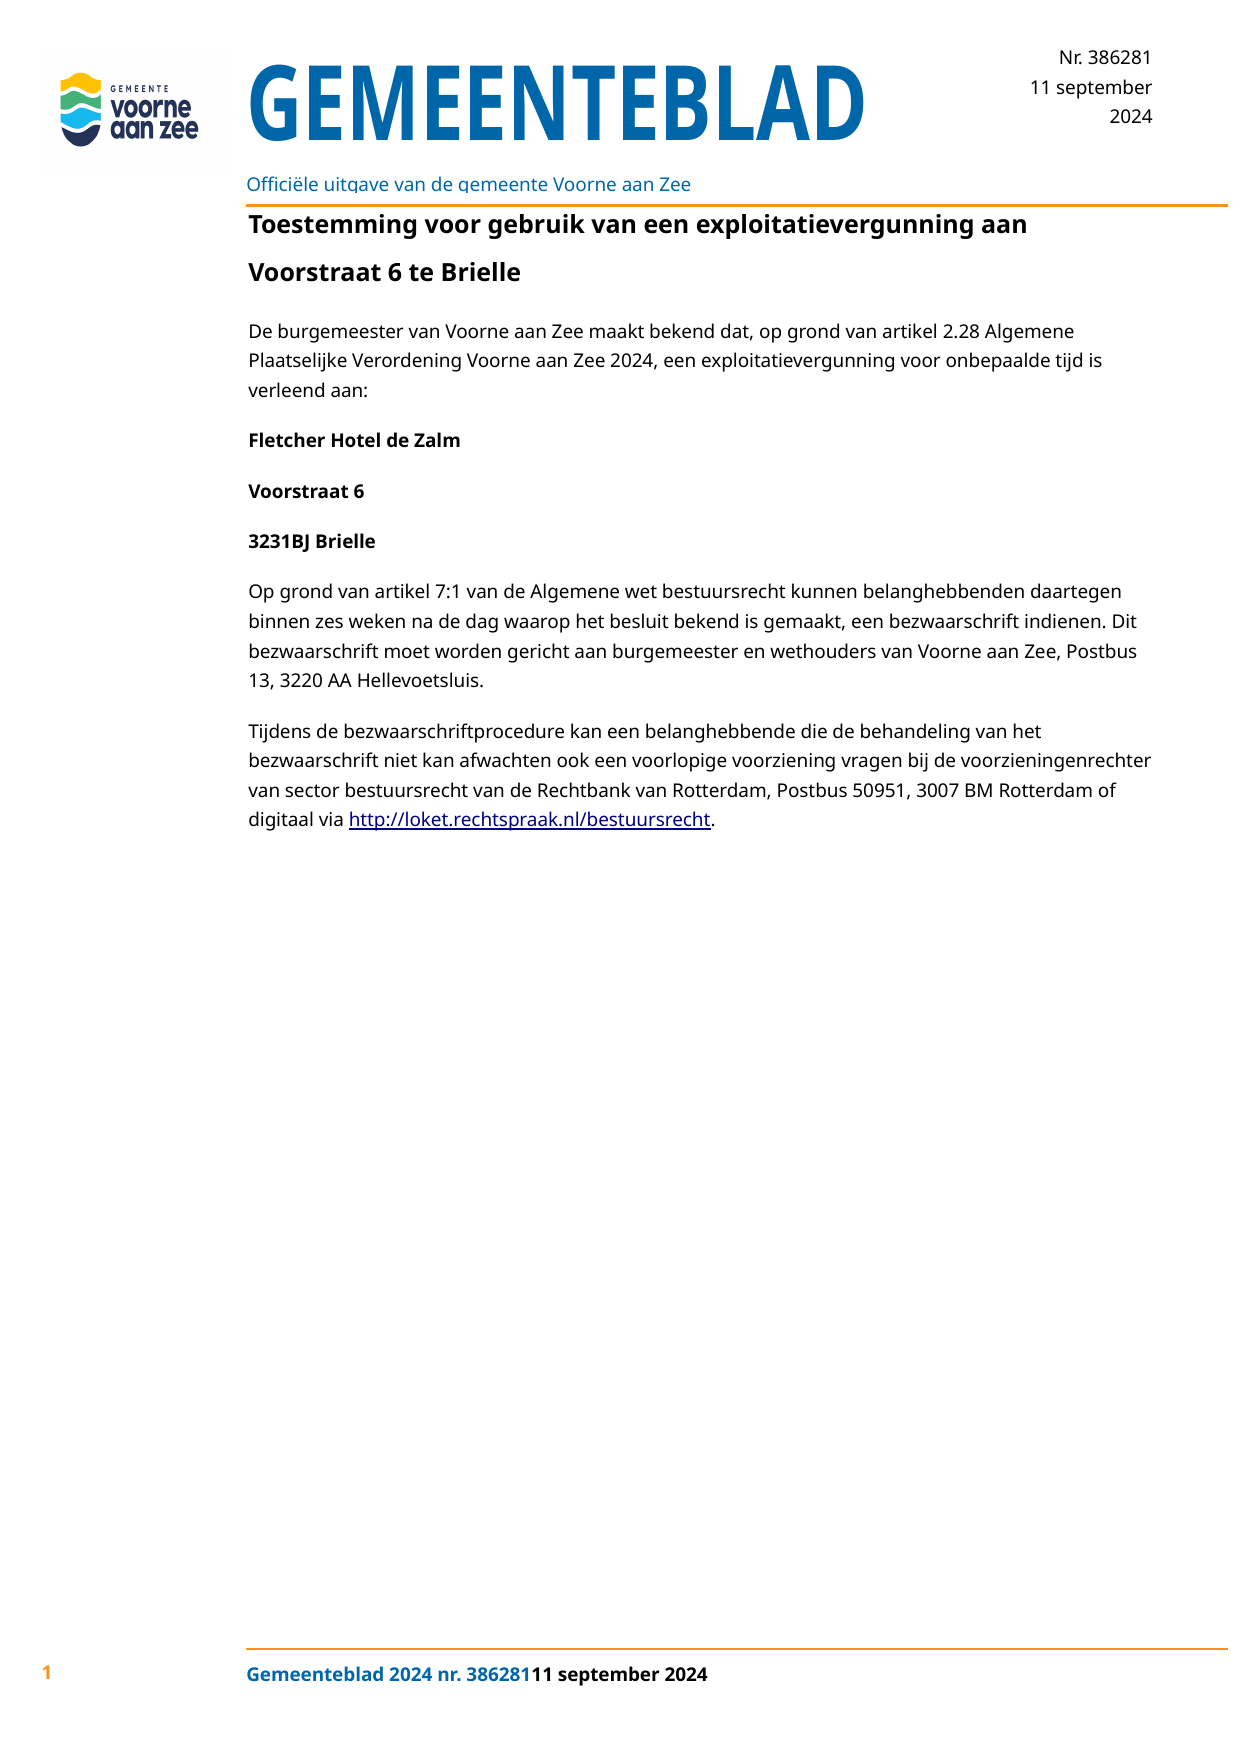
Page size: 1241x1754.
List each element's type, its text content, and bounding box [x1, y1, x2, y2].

picture [41, 47, 231, 172]
text Tijdens de bezwaarschriftprocedure kan een belanghebbende die de behandeling van het bezwaarschrift niet kan afwachten ook een voorlopige voorziening vragen bij de voorzieningenrechter van sector bestuursrecht van de Rechtbank van Rotterdam, Postbus 50951, 3007 BM Rotterdam of digitaal via http://loket.rechtspraak.nl/bestuursrecht. [248, 718, 1152, 832]
text Op grond van artikel 7:1 van de Algemene wet bestuursrecht kunnen belanghebbenden daartegen binnen zes weken na de dag waarop het besluit bekend is gemaakt, een bezwaarschrift indienen. Dit bezwaarschrift moet worden gericht aan burgemeester en wethouders van Voorne aan Zee, Postbus 13, 3220 AA Hellevoetsluis. [248, 579, 1152, 693]
text 3231BJ Brielle [248, 528, 1152, 554]
text Toestemming voor gebruik van een exploitatievergunning aan Voorstraat 6 te Brielle [248, 207, 1152, 288]
text Fletcher Hotel de Zalm [248, 427, 1152, 453]
text De burgemeester van Voorne aan Zee maakt bekend dat, op grond van artikel 2.28 Algemene Plaatselijke Verordening Voorne aan Zee 2024, een exploitatievergunning voor onbepaalde tijd is verleend aan: [248, 318, 1152, 403]
text Voorstraat 6 [248, 478, 1152, 504]
